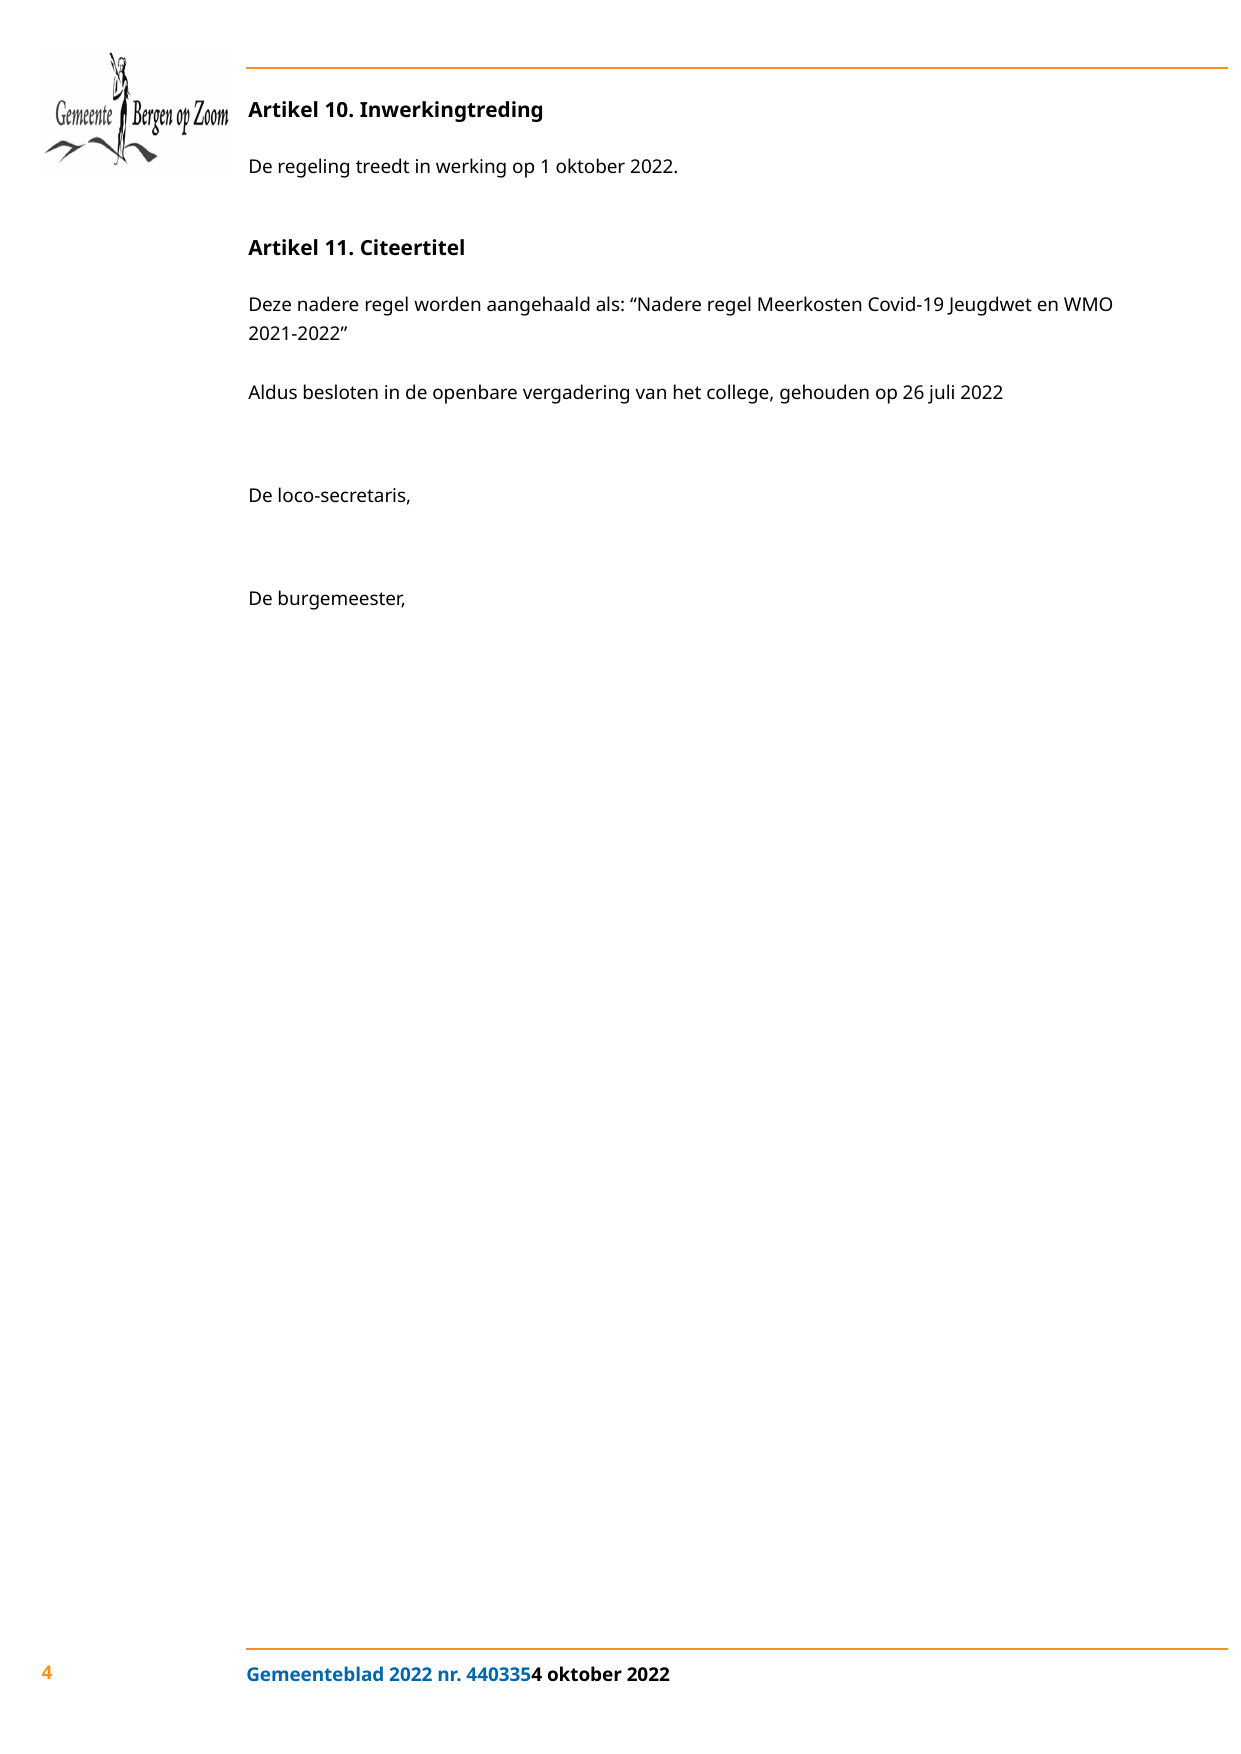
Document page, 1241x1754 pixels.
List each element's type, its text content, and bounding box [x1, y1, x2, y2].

text Aldus besloten in de openbare vergadering van het college, gehouden op 26 juli 2022 [248, 379, 1152, 405]
text De burgemeester, [248, 585, 1152, 611]
text De regeling treedt in werking op 1 oktober 2022. [248, 153, 1152, 178]
text De loco-secretaris, [248, 482, 1152, 508]
picture [41, 47, 231, 172]
text Deze nadere regel worden aangehaald als: “Nadere regel Meerkosten Covid-19 Jeugdwet en WMO 2021-2022” [248, 291, 1152, 346]
text Artikel 11. Citeertitel [248, 233, 1152, 261]
text Artikel 10. Inwerkingtreding [248, 95, 1152, 123]
